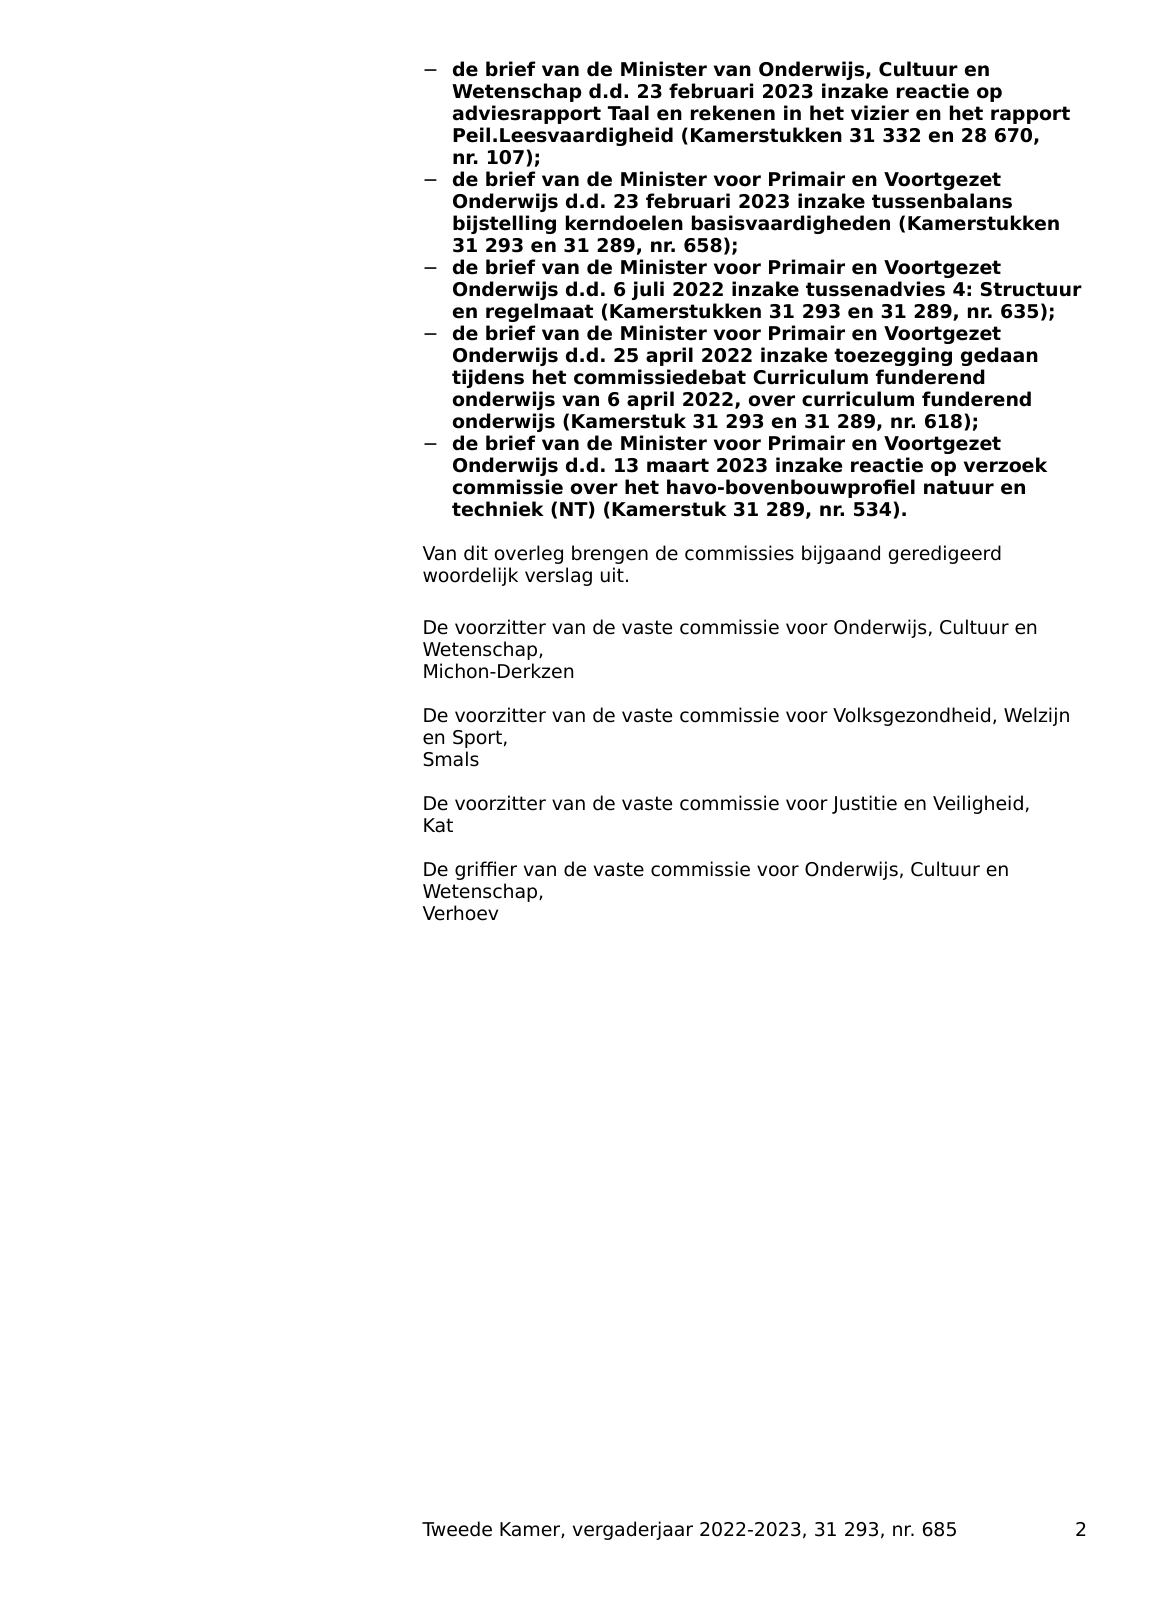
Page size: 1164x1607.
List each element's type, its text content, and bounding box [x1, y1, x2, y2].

text De griffier van de vaste commissie voor Onderwijs, Cultuur en Wetenschap, Verhoev [422, 859, 1087, 925]
text − de brief van de Minister van Onderwijs, Cultuur en Wetenschap d.d. 23 februari 2023 inzake reactie op adviesrapport Taal en rekenen in het vizier en het rapport Peil.Leesvaardigheid (Kamerstukken 31 332 en 28 670, nr. 107); [422, 59, 1087, 169]
text De voorzitter van de vaste commissie voor Onderwijs, Cultuur en Wetenschap, Michon-Derkzen [422, 617, 1087, 683]
text De voorzitter van de vaste commissie voor Volksgezondheid, Welzijn en Sport, Smals [422, 705, 1087, 771]
text − de brief van de Minister voor Primair en Voortgezet Onderwijs d.d. 25 april 2022 inzake toezegging gedaan tijdens het commissiedebat Curriculum funderend onderwijs van 6 april 2022, over curriculum funderend onderwijs (Kamerstuk 31 293 en 31 289, nr. 618); [422, 323, 1087, 433]
text − de brief van de Minister voor Primair en Voortgezet Onderwijs d.d. 13 maart 2023 inzake reactie op verzoek commissie over het havo-bovenbouwprofiel natuur en techniek (NT) (Kamerstuk 31 289, nr. 534). [422, 433, 1087, 521]
text − de brief van de Minister voor Primair en Voortgezet Onderwijs d.d. 6 juli 2022 inzake tussenadvies 4: Structuur en regelmaat (Kamerstukken 31 293 en 31 289, nr. 635); [422, 257, 1087, 323]
text De voorzitter van de vaste commissie voor Justitie en Veiligheid, Kat [422, 793, 1087, 837]
text − de brief van de Minister voor Primair en Voortgezet Onderwijs d.d. 23 februari 2023 inzake tussenbalans bijstelling kerndoelen basisvaardigheden (Kamerstukken 31 293 en 31 289, nr. 658); [422, 169, 1087, 257]
text Van dit overleg brengen de commissies bijgaand geredigeerd woordelijk verslag uit. [422, 543, 1087, 587]
